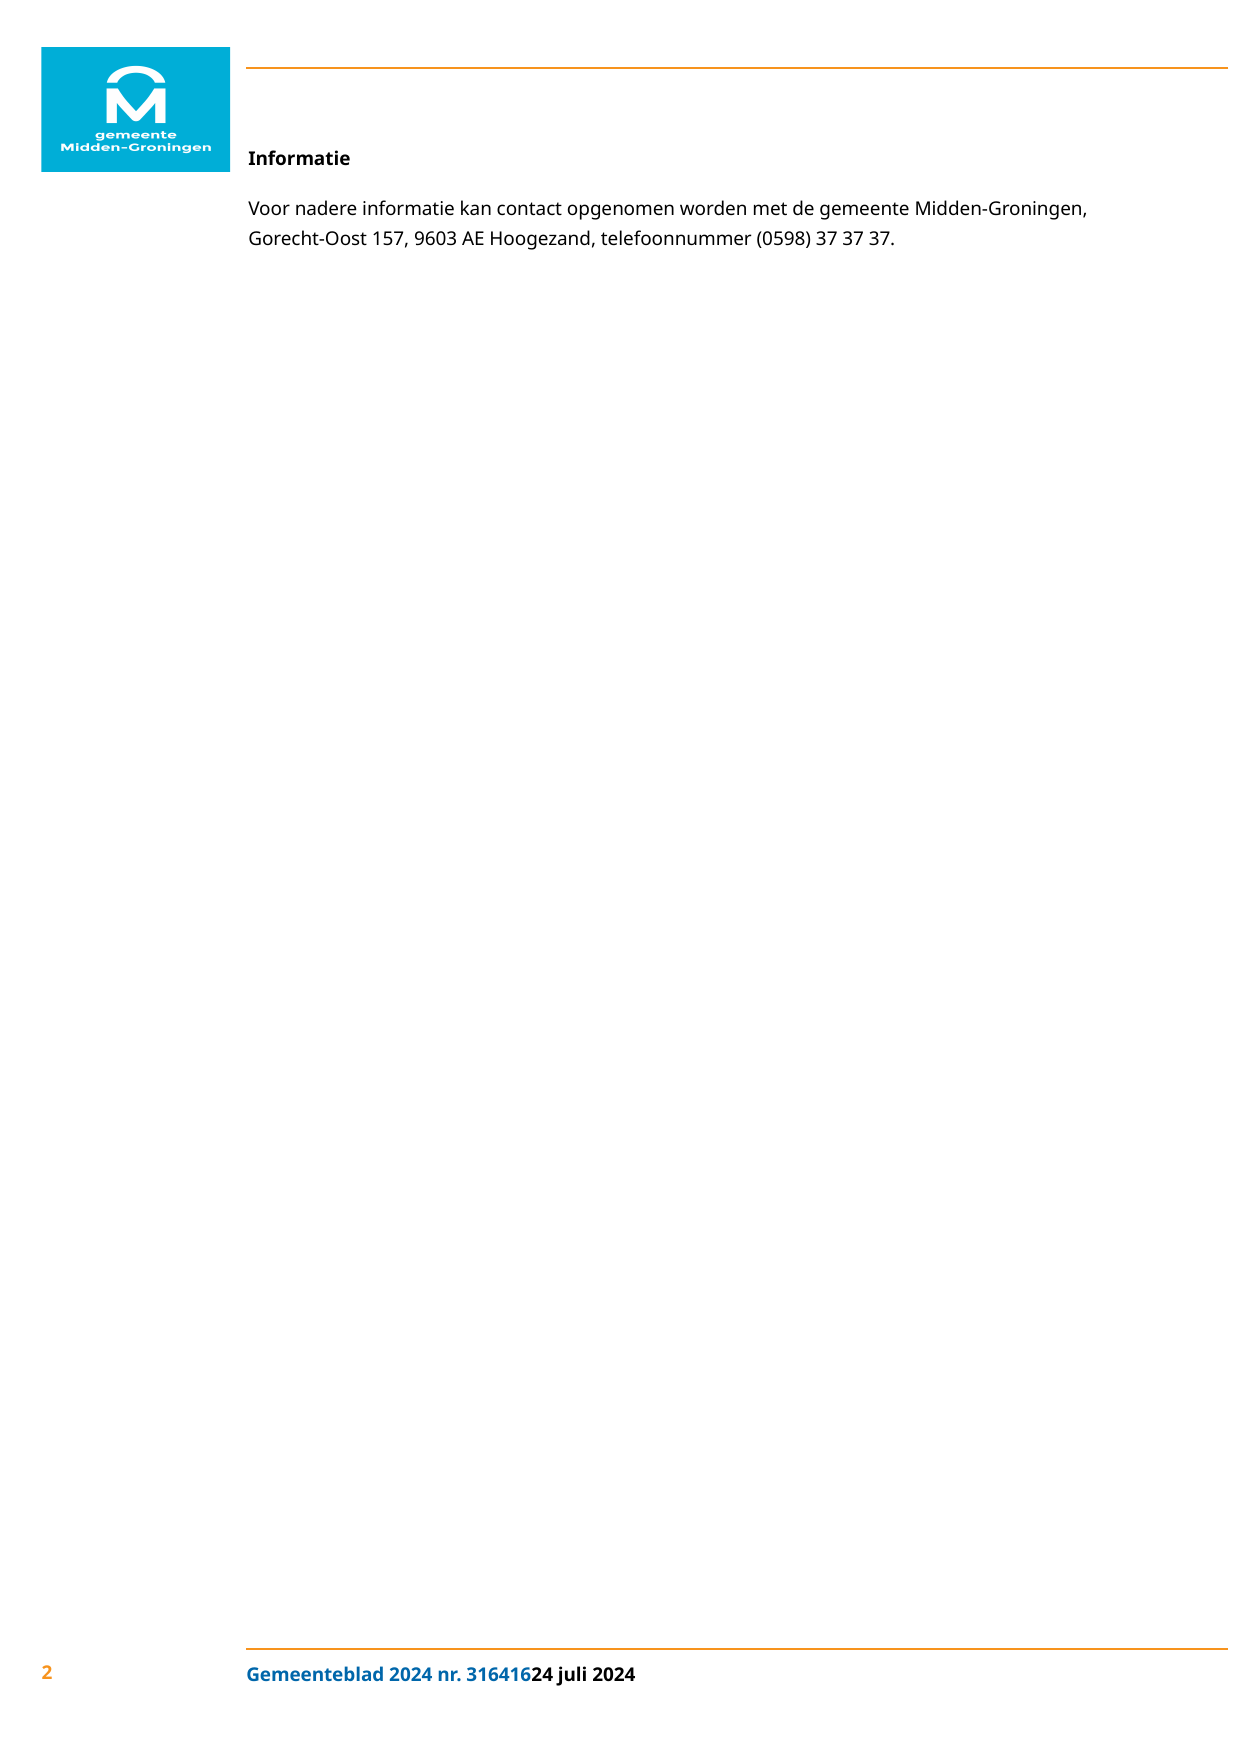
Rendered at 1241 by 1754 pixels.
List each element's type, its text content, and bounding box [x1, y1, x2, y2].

picture [184, 146, 190, 153]
picture [107, 89, 165, 122]
text Voor nadere informatie kan contact opgenomen worden met de gemeente Midden-Groningen, Gorecht-Oost 157, 9603 AE Hoogezand, telefoonnummer (0598) 37 37 37. [248, 196, 1152, 251]
picture [108, 66, 164, 82]
text Informatie [248, 145, 1152, 171]
